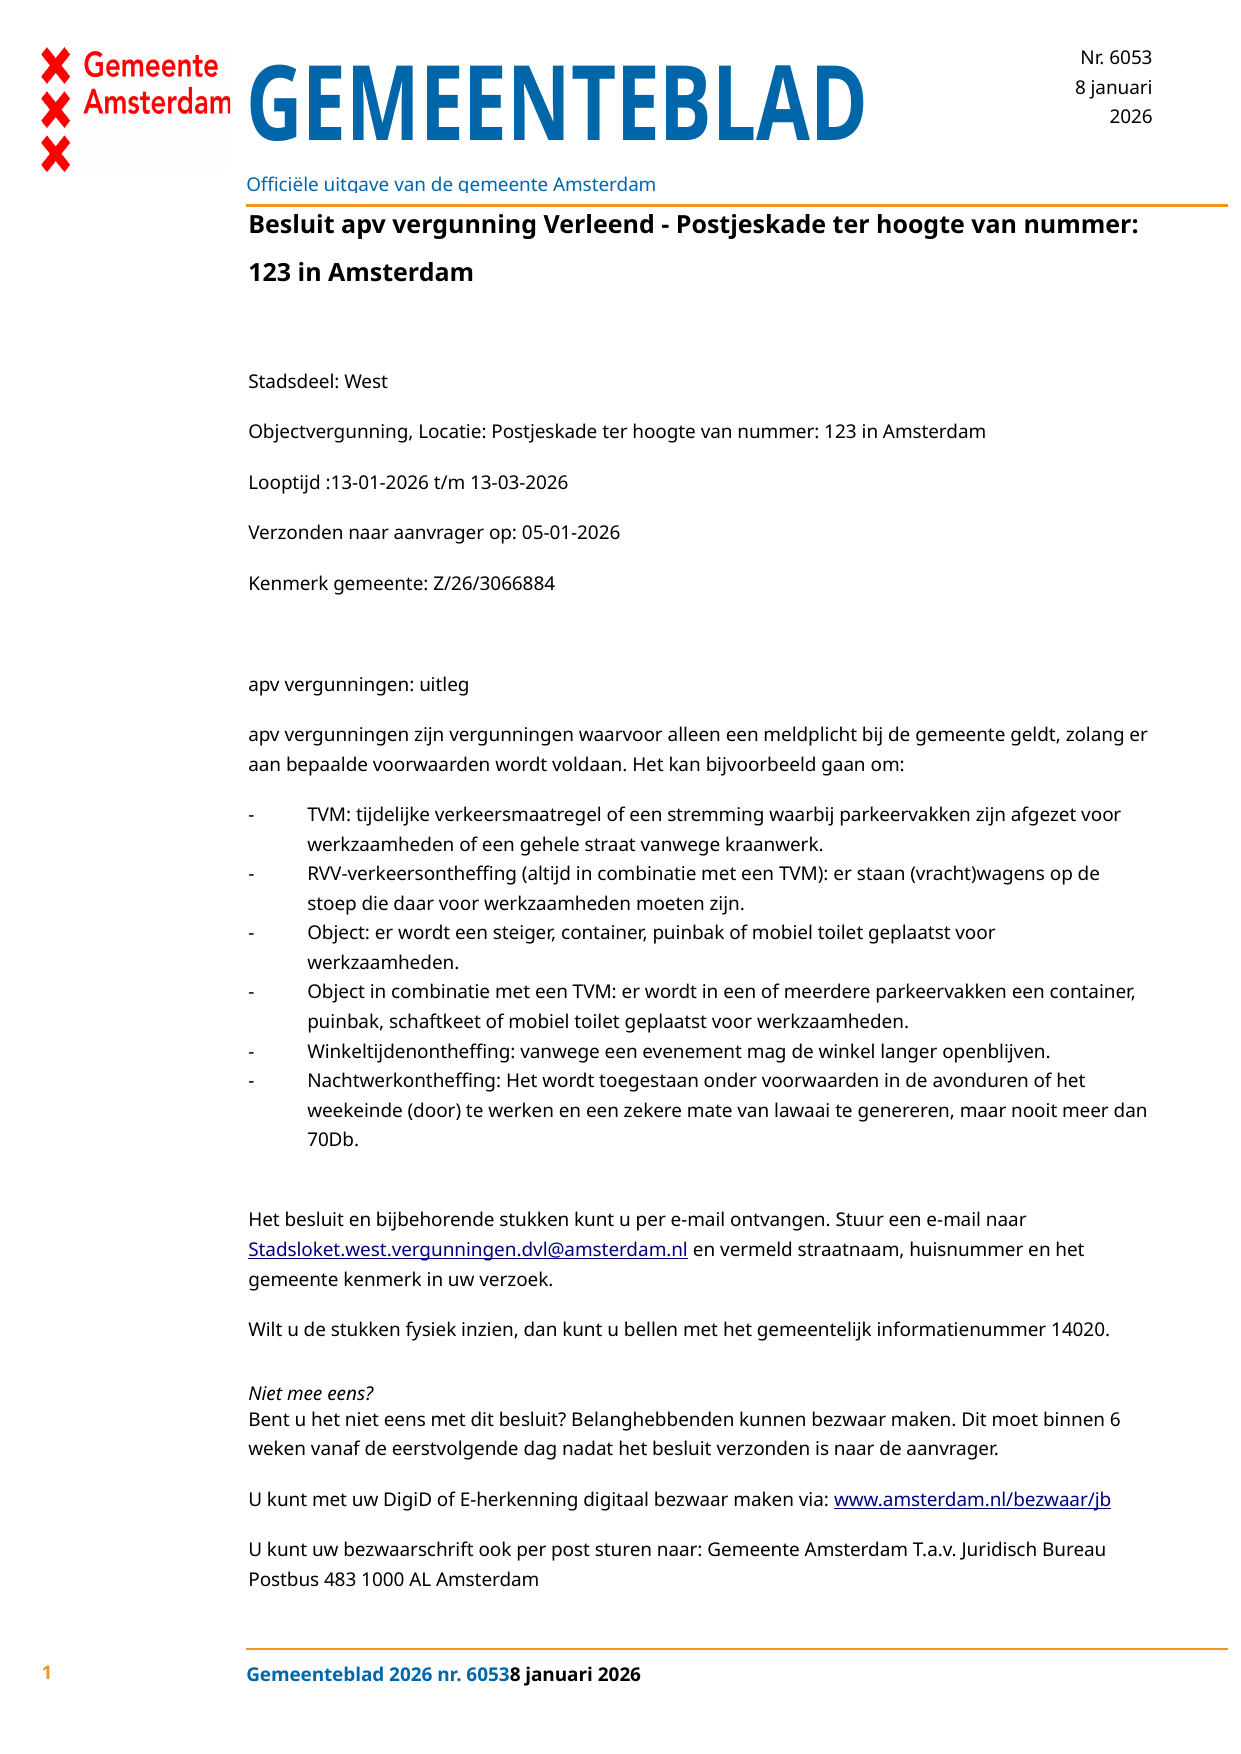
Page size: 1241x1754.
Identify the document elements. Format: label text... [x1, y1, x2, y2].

text Het besluit en bijbehorende stukken kunt u per e-mail ontvangen. Stuur een e-mail naar Stadsloket.west.vergunningen.dvl@amsterdam.nl en vermeld straatnaam, huisnummer en het gemeente kenmerk in uw verzoek. [248, 1207, 1152, 1292]
picture [41, 47, 231, 172]
list Nachtwerkontheffing: Het wordt toegestaan onder voorwaarden in de avonduren of het weekeinde (door) te werken en een zekere mate van lawaai te genereren, maar nooit meer dan 70Db. [248, 1067, 1152, 1152]
list TVM: tijdelijke verkeersmaatregel of een stremming waarbij parkeervakken zijn afgezet voor werkzaamheden of een gehele straat vanwege kraanwerk. [248, 801, 1152, 857]
text Stadsdeel: West [248, 368, 1152, 394]
text Wilt u de stukken fysiek inzien, dan kunt u bellen met het gemeentelijk informatienummer 14020. [248, 1316, 1152, 1342]
text Verzonden naar aanvrager op: 05-01-2026 [248, 519, 1152, 545]
list Winkeltijdenontheffing: vanwege een evenement mag de winkel langer openblijven. [248, 1038, 1152, 1064]
text apv vergunningen: uitleg [248, 671, 1152, 697]
text U kunt uw bezwaarschrift ook per post sturen naar: Gemeente Amsterdam T.a.v. Juridisch Bureau Postbus 483 1000 AL Amsterdam [248, 1536, 1152, 1592]
text Looptijd :13-01-2026 t/m 13-03-2026 [248, 469, 1152, 495]
text Besluit apv vergunning Verleend - Postjeskade ter hoogte van nummer: 123 in Amsterdam [248, 207, 1152, 288]
text apv vergunningen zijn vergunningen waarvoor alleen een meldplicht bij de gemeente geldt, zolang er aan bepaalde voorwaarden wordt voldaan. Het kan bijvoorbeeld gaan om: [248, 721, 1152, 777]
list Object: er wordt een steiger, container, puinbak of mobiel toilet geplaatst voor werkzaamheden. [248, 919, 1152, 975]
text U kunt met uw DigiD of E-herkenning digitaal bezwaar maken via: www.amsterdam.nl/bezwaar/jb [248, 1486, 1152, 1512]
text Kenmerk gemeente: Z/26/3066884 [248, 570, 1152, 596]
list Object in combinatie met een TVM: er wordt in een of meerdere parkeervakken een container, puinbak, schaftkeet of mobiel toilet geplaatst voor werkzaamheden. [248, 979, 1152, 1034]
list RVV-verkeersontheffing (altijd in combinatie met een TVM): er staan (vracht)wagens op de stoep die daar voor werkzaamheden moeten zijn. [248, 860, 1152, 916]
text Objectvergunning, Locatie: Postjeskade ter hoogte van nummer: 123 in Amsterdam [248, 419, 1152, 444]
text Niet mee eens? [248, 1380, 1152, 1406]
text Bent u het niet eens met dit besluit? Belanghebbenden kunnen bezwaar maken. Dit moet binnen 6 weken vanaf de eerstvolgende dag nadat het besluit verzonden is naar de aanvrager. [248, 1406, 1152, 1461]
